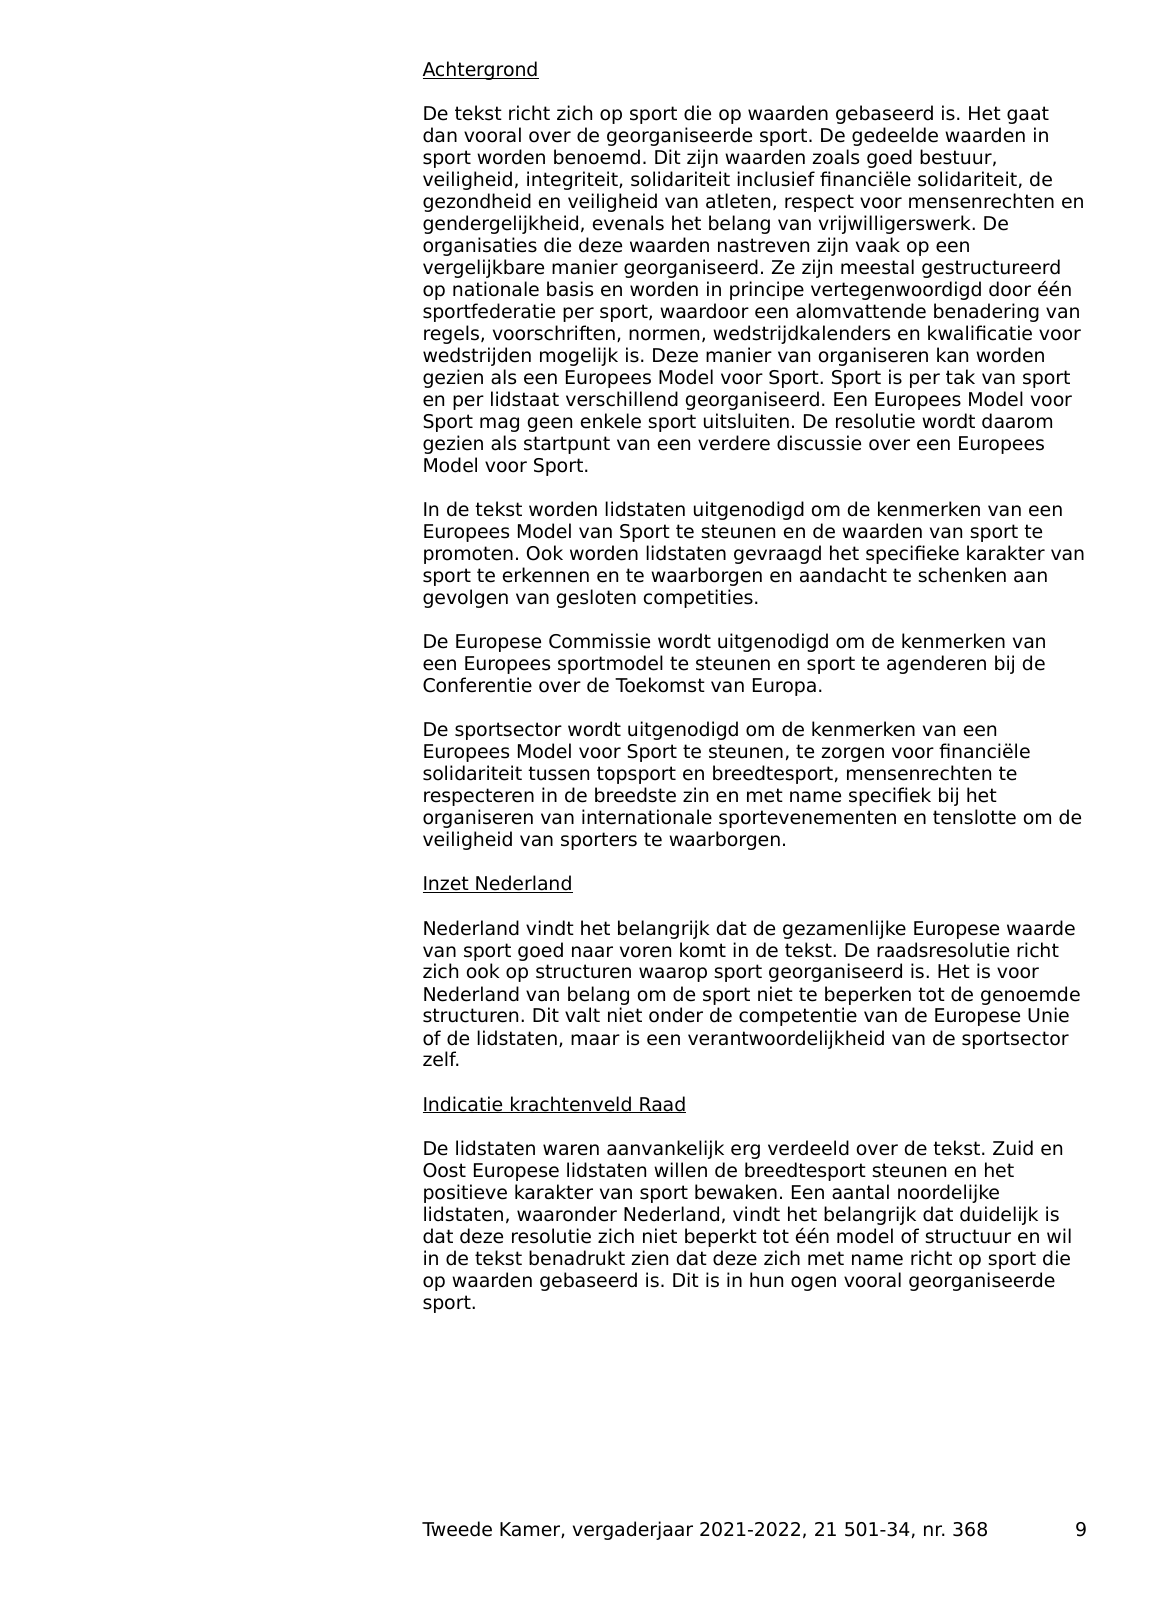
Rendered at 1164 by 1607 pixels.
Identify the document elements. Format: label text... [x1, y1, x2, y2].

text In de tekst worden lidstaten uitgenodigd om de kenmerken van een Europees Model van Sport te steunen en de waarden van sport te promoten. Ook worden lidstaten gevraagd het specifieke karakter van sport te erkennen en te waarborgen en aandacht te schenken aan gevolgen van gesloten competities. [422, 499, 1087, 609]
text Nederland vindt het belangrijk dat de gezamenlijke Europese waarde van sport goed naar voren komt in de tekst. De raadsresolutie richt zich ook op structuren waarop sport georganiseerd is. Het is voor Nederland van belang om de sport niet te beperken tot de genoemde structuren. Dit valt niet onder de competentie van de Europese Unie of de lidstaten, maar is een verantwoordelijkheid van de sportsector zelf. [422, 917, 1087, 1071]
subtitle Inzet Nederland [422, 873, 1087, 895]
text De Europese Commissie wordt uitgenodigd om de kenmerken van een Europees sportmodel te steunen en sport te agenderen bij de Conferentie over de Toekomst van Europa. [422, 631, 1087, 697]
subtitle Achtergrond [422, 59, 1087, 81]
text De sportsector wordt uitgenodigd om de kenmerken van een Europees Model voor Sport te steunen, te zorgen voor financiële solidariteit tussen topsport en breedtesport, mensenrechten te respecteren in de breedste zin en met name specifiek bij het organiseren van internationale sportevenementen en tenslotte om de veiligheid van sporters te waarborgen. [422, 719, 1087, 851]
text De lidstaten waren aanvankelijk erg verdeeld over de tekst. Zuid en Oost Europese lidstaten willen de breedtesport steunen en het positieve karakter van sport bewaken. Een aantal noordelijke lidstaten, waaronder Nederland, vindt het belangrijk dat duidelijk is dat deze resolutie zich niet beperkt tot één model of structuur en wil in de tekst benadrukt zien dat deze zich met name richt op sport die op waarden gebaseerd is. Dit is in hun ogen vooral georganiseerde sport. [422, 1138, 1087, 1313]
subtitle Indicatie krachtenveld Raad [422, 1093, 1087, 1116]
text De tekst richt zich op sport die op waarden gebaseerd is. Het gaat dan vooral over de georganiseerde sport. De gedeelde waarden in sport worden benoemd. Dit zijn waarden zoals goed bestuur, veiligheid, integriteit, solidariteit inclusief financiële solidariteit, de gezondheid en veiligheid van atleten, respect voor mensenrechten en gendergelijkheid, evenals het belang van vrijwilligerswerk. De organisaties die deze waarden nastreven zijn vaak op een vergelijkbare manier georganiseerd. Ze zijn meestal gestructureerd op nationale basis en worden in principe vertegenwoordigd door één sportfederatie per sport, waardoor een alomvattende benadering van regels, voorschriften, normen, wedstrijdkalenders en kwalificatie voor wedstrijden mogelijk is. Deze manier van organiseren kan worden gezien als een Europees Model voor Sport. Sport is per tak van sport en per lidstaat verschillend georganiseerd. Een Europees Model voor Sport mag geen enkele sport uitsluiten. De resolutie wordt daarom gezien als startpunt van een verdere discussie over een Europees Model voor Sport. [422, 103, 1087, 477]
